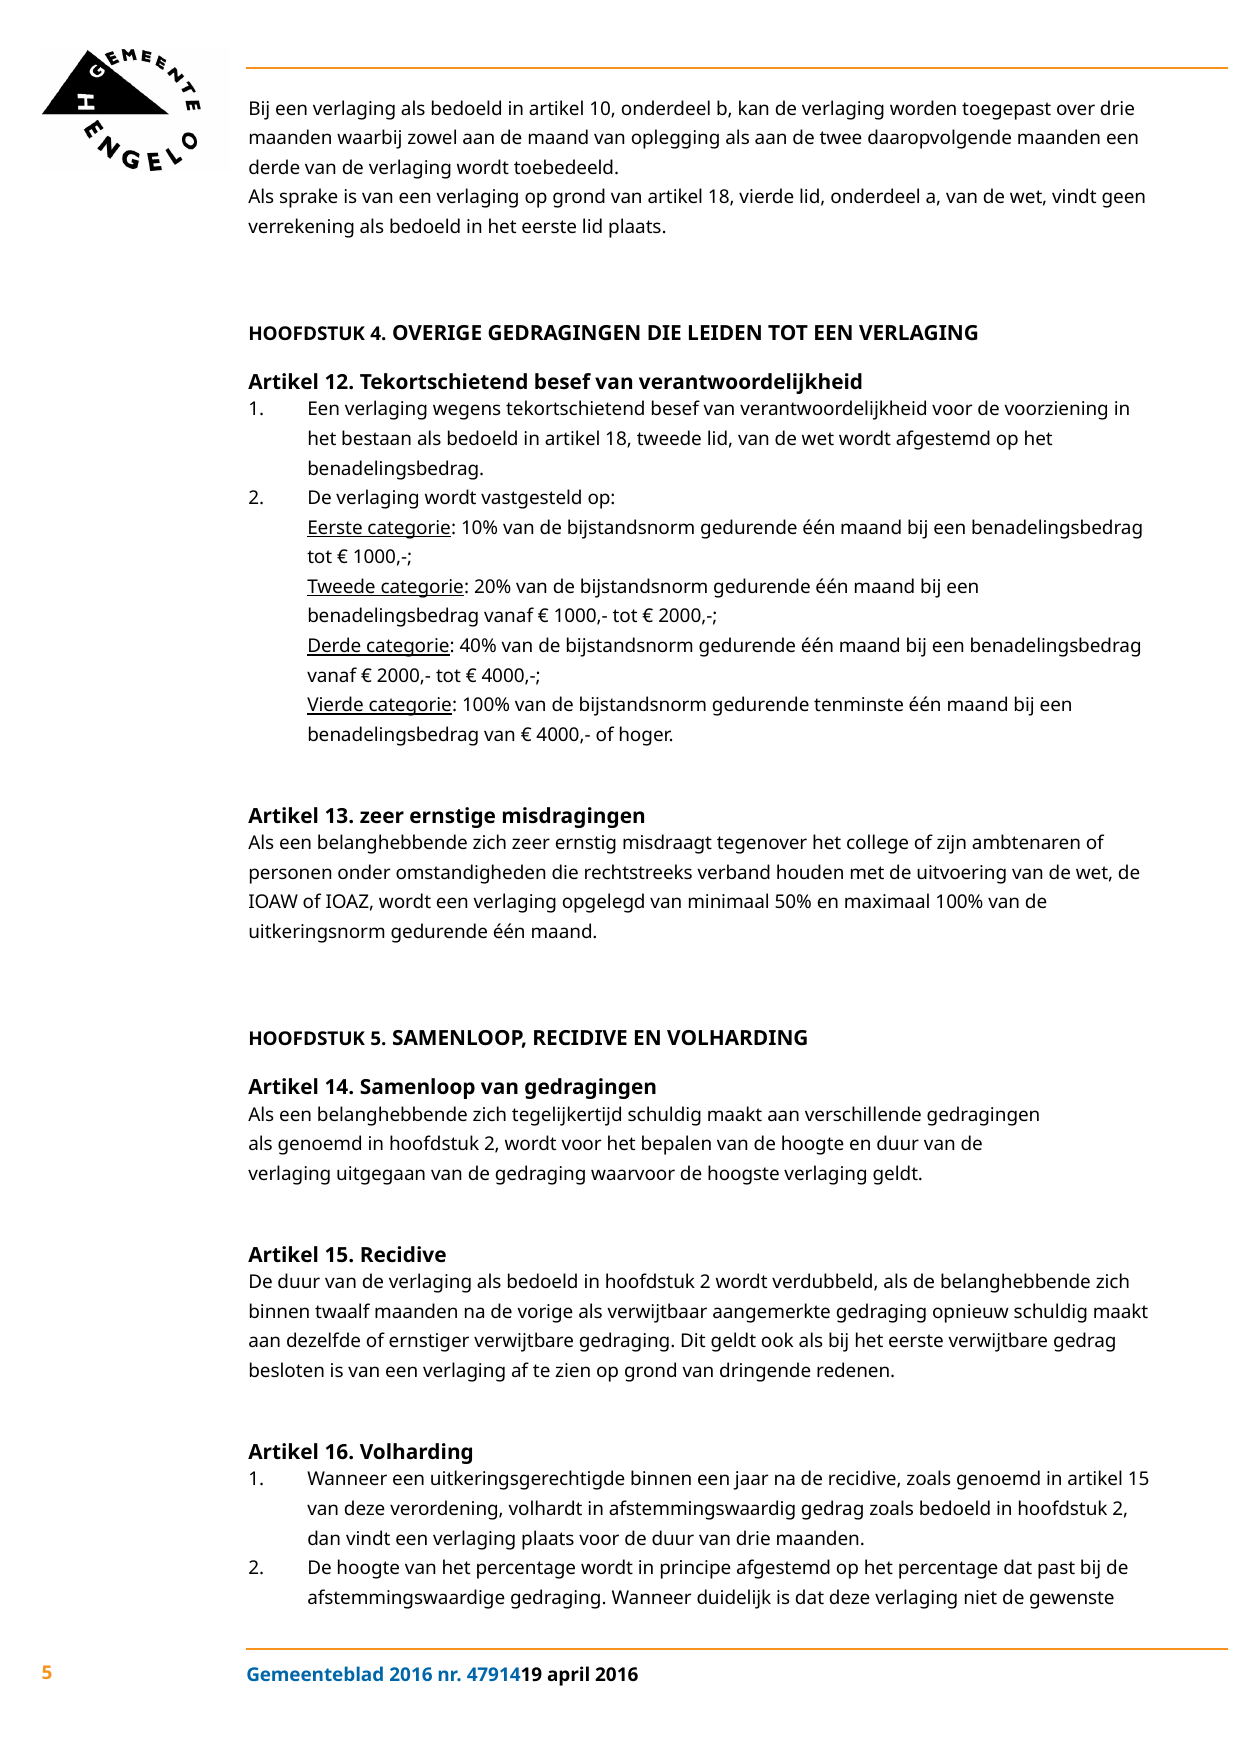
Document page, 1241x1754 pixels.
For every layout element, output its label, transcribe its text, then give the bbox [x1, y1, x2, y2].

text Als een belanghebbende zich zeer ernstig misdraagt tegenover het college of zijn ambtenaren of personen onder omstandigheden die rechtstreeks verband houden met de uitvoering van de wet, de IOAW of IOAZ, wordt een verlaging opgelegd van minimaal 50% en maximaal 100% van de uitkeringsnorm gedurende één maand. [248, 829, 1152, 944]
text Artikel 14. Samenloop van gedragingen [248, 1072, 1152, 1101]
text HOOFDSTUK 4. OVERIGE GEDRAGINGEN DIE LEIDEN TOT EEN VERLAGING [248, 318, 1152, 346]
text Artikel 16. Volharding [248, 1437, 1152, 1466]
text verlaging uitgegaan van de gedraging waarvoor de hoogste verlaging geldt. [248, 1160, 1152, 1186]
list Vierde categorie: 100% van de bijstandsnorm gedurende tenminste één maand bij een benadelingsbedrag van € 4000,- of hoger. [248, 691, 1152, 747]
text Artikel 12. Tekortschietend besef van verantwoordelijkheid [248, 367, 1152, 396]
picture [41, 47, 231, 172]
list De verlaging wordt vastgesteld op: [248, 484, 1152, 510]
list Tweede categorie: 20% van de bijstandsnorm gedurende één maand bij een benadelingsbedrag vanaf € 1000,- tot € 2000,-; [248, 573, 1152, 628]
text Als een belanghebbende zich tegelijkertijd schuldig maakt aan verschillende gedragingen [248, 1101, 1152, 1126]
text De duur van de verlaging als bedoeld in hoofdstuk 2 wordt verdubbeld, als de belanghebbende zich binnen twaalf maanden na de vorige als verwijtbaar aangemerkte gedraging opnieuw schuldig maakt aan dezelfde of ernstiger verwijtbare gedraging. Dit geldt ook als bij het eerste verwijtbare gedrag besloten is van een verlaging af te zien op grond van dringende redenen. [248, 1268, 1152, 1383]
text Bij een verlaging als bedoeld in artikel 10, onderdeel b, kan de verlaging worden toegepast over drie maanden waarbij zowel aan de maand van oplegging als aan de twee daaropvolgende maanden een derde van de verlaging wordt toebedeeld. [248, 95, 1152, 180]
text Als sprake is van een verlaging op grond van artikel 18, vierde lid, onderdeel a, van de wet, vindt geen verrekening als bedoeld in het eerste lid plaats. [248, 183, 1152, 239]
list Derde categorie: 40% van de bijstandsnorm gedurende één maand bij een benadelingsbedrag vanaf € 2000,- tot € 4000,-; [248, 632, 1152, 688]
text HOOFDSTUK 5. SAMENLOOP, RECIDIVE EN VOLHARDING [248, 1023, 1152, 1051]
list Wanneer een uitkeringsgerechtigde binnen een jaar na de recidive, zoals genoemd in artikel 15 van deze verordening, volhardt in afstemmingswaardig gedrag zoals bedoeld in hoofdstuk 2, dan vindt een verlaging plaats voor de duur van drie maanden. [248, 1466, 1152, 1550]
list Eerste categorie: 10% van de bijstandsnorm gedurende één maand bij een benadelingsbedrag tot € 1000,-; [248, 514, 1152, 569]
list De hoogte van het percentage wordt in principe afgestemd op het percentage dat past bij de afstemmingswaardige gedraging. Wanneer duidelijk is dat deze verlaging niet de gewenste [248, 1554, 1152, 1609]
text Artikel 13. zeer ernstige misdragingen [248, 801, 1152, 829]
list Een verlaging wegens tekortschietend besef van verantwoordelijkheid voor de voorziening in het bestaan als bedoeld in artikel 18, tweede lid, van de wet wordt afgestemd op het benadelingsbedrag. [248, 396, 1152, 481]
text als genoemd in hoofdstuk 2, wordt voor het bepalen van de hoogte en duur van de [248, 1130, 1152, 1156]
text Artikel 15. Recidive [248, 1240, 1152, 1268]
